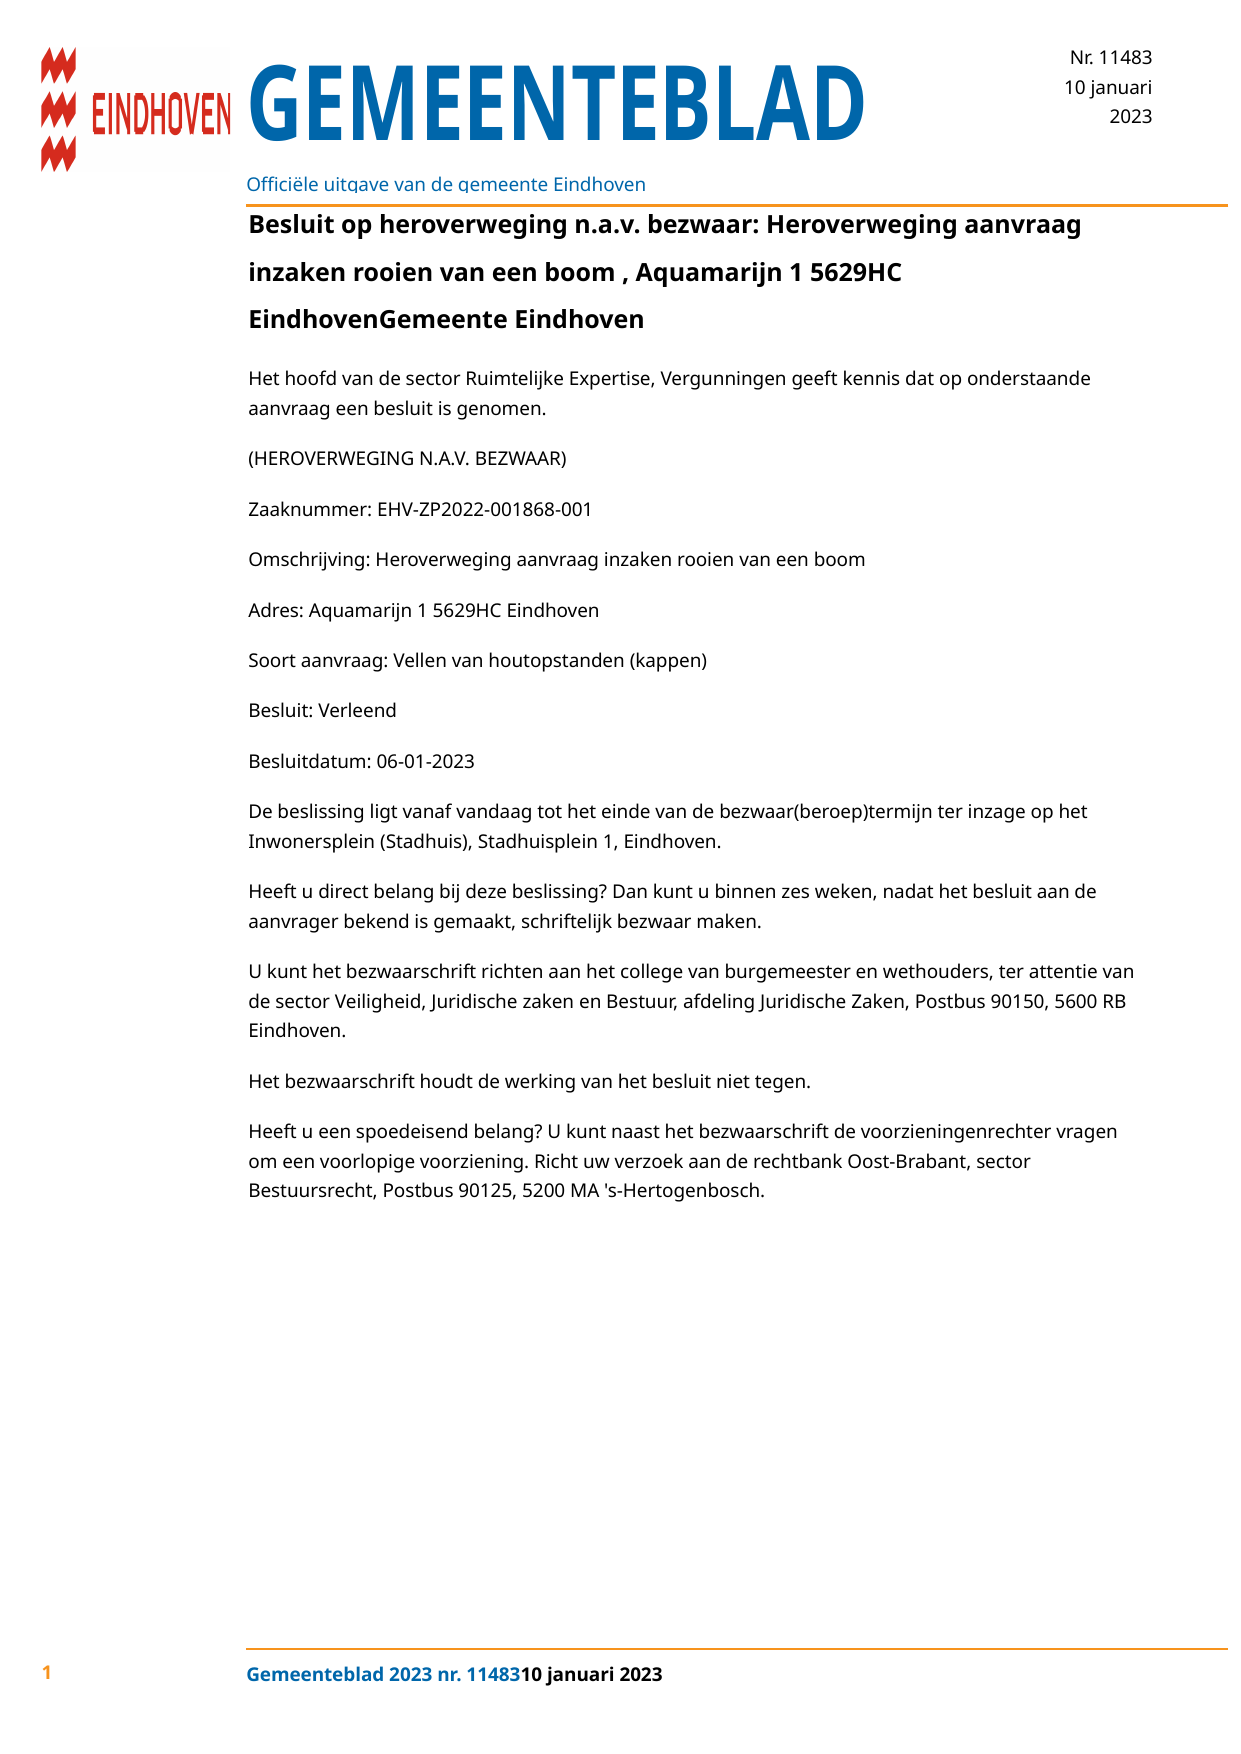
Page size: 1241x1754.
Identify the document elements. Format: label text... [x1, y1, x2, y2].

text Het bezwaarschrift houdt de werking van het besluit niet tegen. [248, 1068, 1152, 1094]
text Besluit: Verleend [248, 698, 1152, 723]
text Adres: Aquamarijn 1 5629HC Eindhoven [248, 597, 1152, 622]
text Besluit op heroverweging n.a.v. bezwaar: Heroverweging aanvraag inzaken rooien van een boom , Aquamarijn 1 5629HC EindhovenGemeente Eindhoven [248, 207, 1152, 336]
text Soort aanvraag: Vellen van houtopstanden (kappen) [248, 647, 1152, 673]
text Heeft u een spoedeisend belang? U kunt naast het bezwaarschrift de voorzieningenrechter vragen om een voorlopige voorziening. Richt uw verzoek aan de rechtbank Oost-Brabant, sector Bestuursrecht, Postbus 90125, 5200 MA 's-Hertogenbosch. [248, 1118, 1152, 1203]
text Besluitdatum: 06-01-2023 [248, 748, 1152, 774]
text Het hoofd van de sector Ruimtelijke Expertise, Vergunningen geeft kennis dat op onderstaande aanvraag een besluit is genomen. [248, 366, 1152, 421]
text Zaaknummer: EHV-ZP2022-001868-001 [248, 496, 1152, 522]
text Heeft u direct belang bij deze beslissing? Dan kunt u binnen zes weken, nadat het besluit aan de aanvrager bekend is gemaakt, schriftelijk bezwaar maken. [248, 878, 1152, 934]
text (HEROVERWEGING N.A.V. BEZWAAR) [248, 446, 1152, 471]
picture [41, 47, 231, 172]
text De beslissing ligt vanaf vandaag tot het einde van de bezwaar(beroep)termijn ter inzage op het Inwonersplein (Stadhuis), Stadhuisplein 1, Eindhoven. [248, 798, 1152, 854]
text U kunt het bezwaarschrift richten aan het college van burgemeester en wethouders, ter attentie van de sector Veiligheid, Juridische zaken en Bestuur, afdeling Juridische Zaken, Postbus 90150, 5600 RB Eindhoven. [248, 958, 1152, 1043]
text Omschrijving: Heroverweging aanvraag inzaken rooien van een boom [248, 546, 1152, 572]
